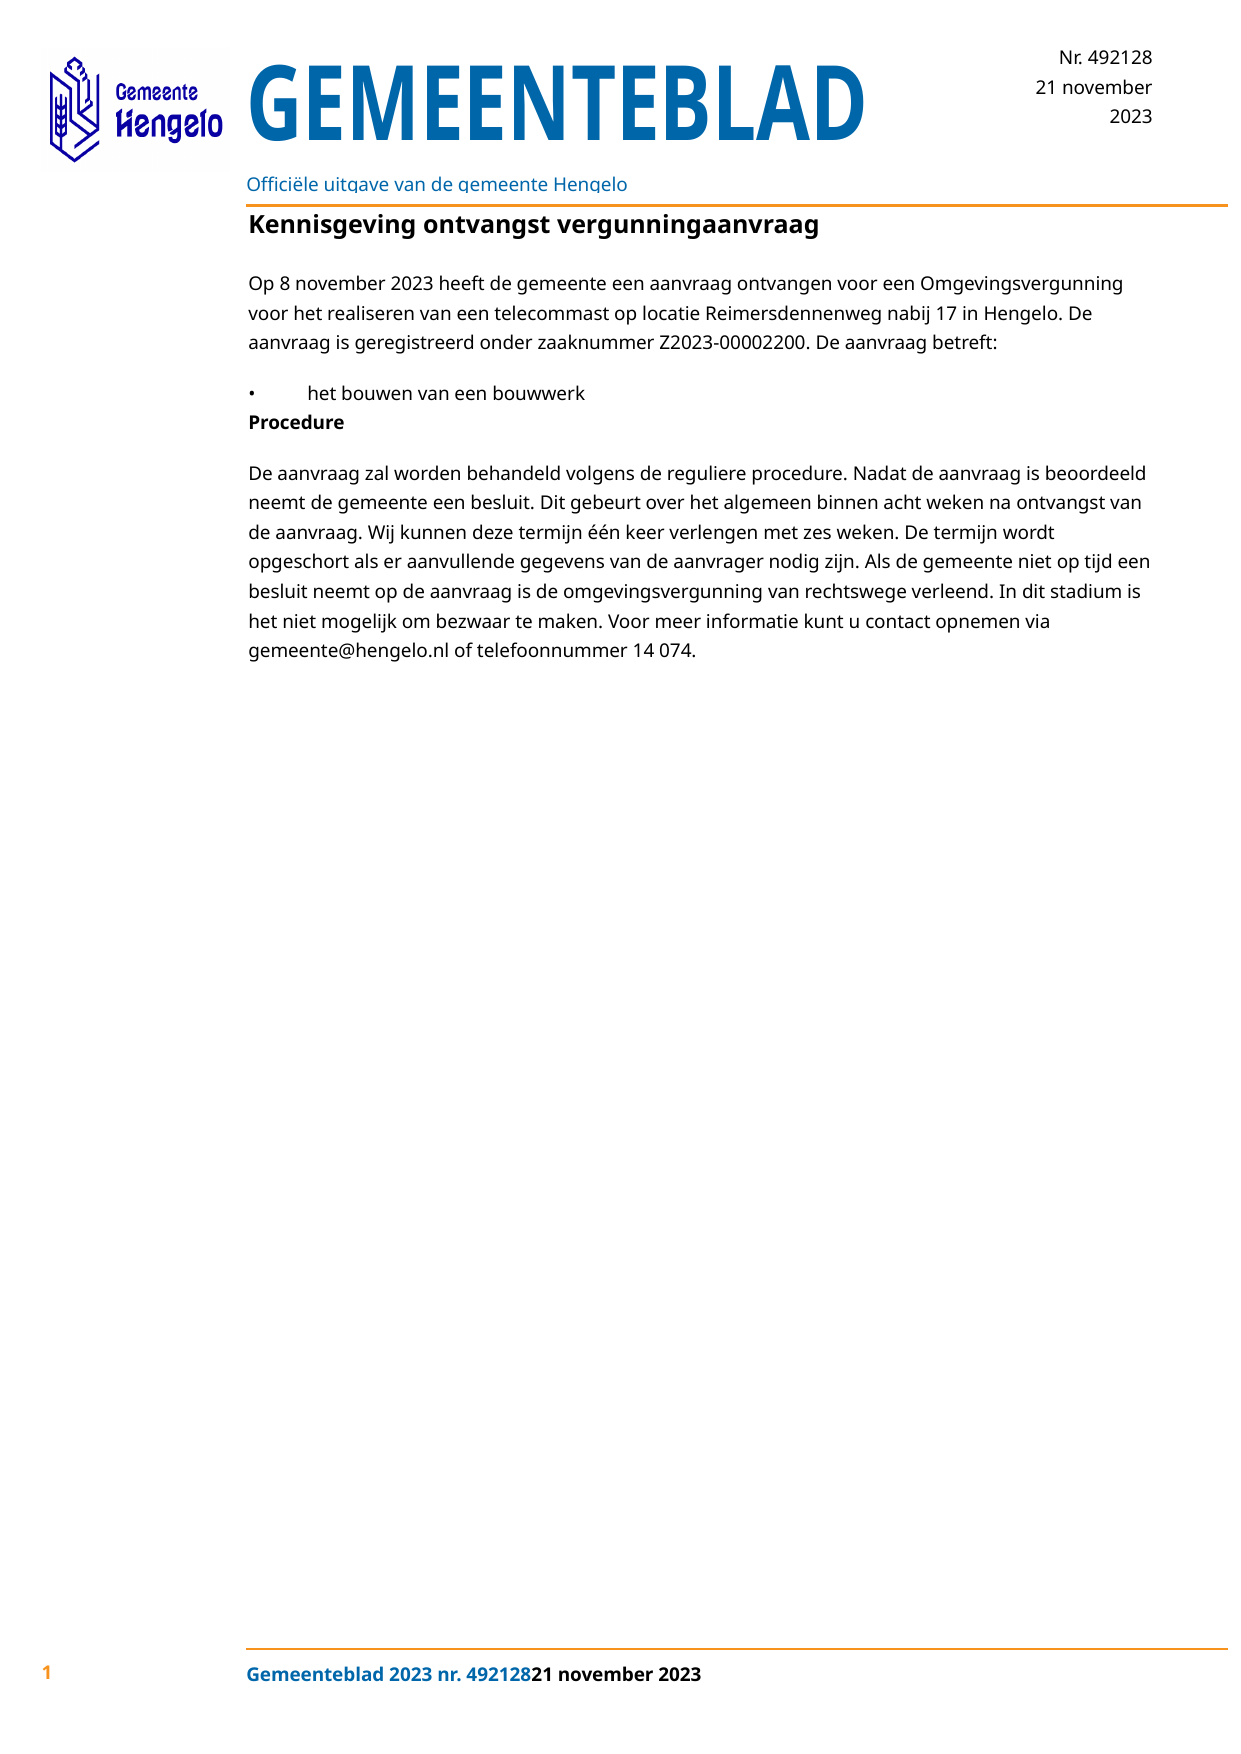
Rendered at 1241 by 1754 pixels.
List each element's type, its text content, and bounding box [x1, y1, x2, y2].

text Procedure [248, 409, 1152, 435]
text De aanvraag zal worden behandeld volgens de reguliere procedure. Nadat de aanvraag is beoordeeld neemt de gemeente een besluit. Dit gebeurt over het algemeen binnen acht weken na ontvangst van de aanvraag. Wij kunnen deze termijn één keer verlengen met zes weken. De termijn wordt opgeschort als er aanvullende gegevens van de aanvrager nodig zijn. Als de gemeente niet op tijd een besluit neemt op de aanvraag is de omgevingsvergunning van rechtswege verleend. In dit stadium is het niet mogelijk om bezwaar te maken. Voor meer informatie kunt u contact opnemen via gemeente@hengelo.nl of telefoonnummer 14 074. [248, 460, 1152, 663]
picture [41, 47, 231, 172]
list het bouwen van een bouwwerk [248, 380, 1152, 406]
text Kennisgeving ontvangst vergunningaanvraag [248, 207, 1152, 241]
text Op 8 november 2023 heeft de gemeente een aanvraag ontvangen voor een Omgevingsvergunning voor het realiseren van een telecommast op locatie Reimersdennenweg nabij 17 in Hengelo. De aanvraag is geregistreerd onder zaaknummer Z2023-00002200. De aanvraag betreft: [248, 270, 1152, 355]
